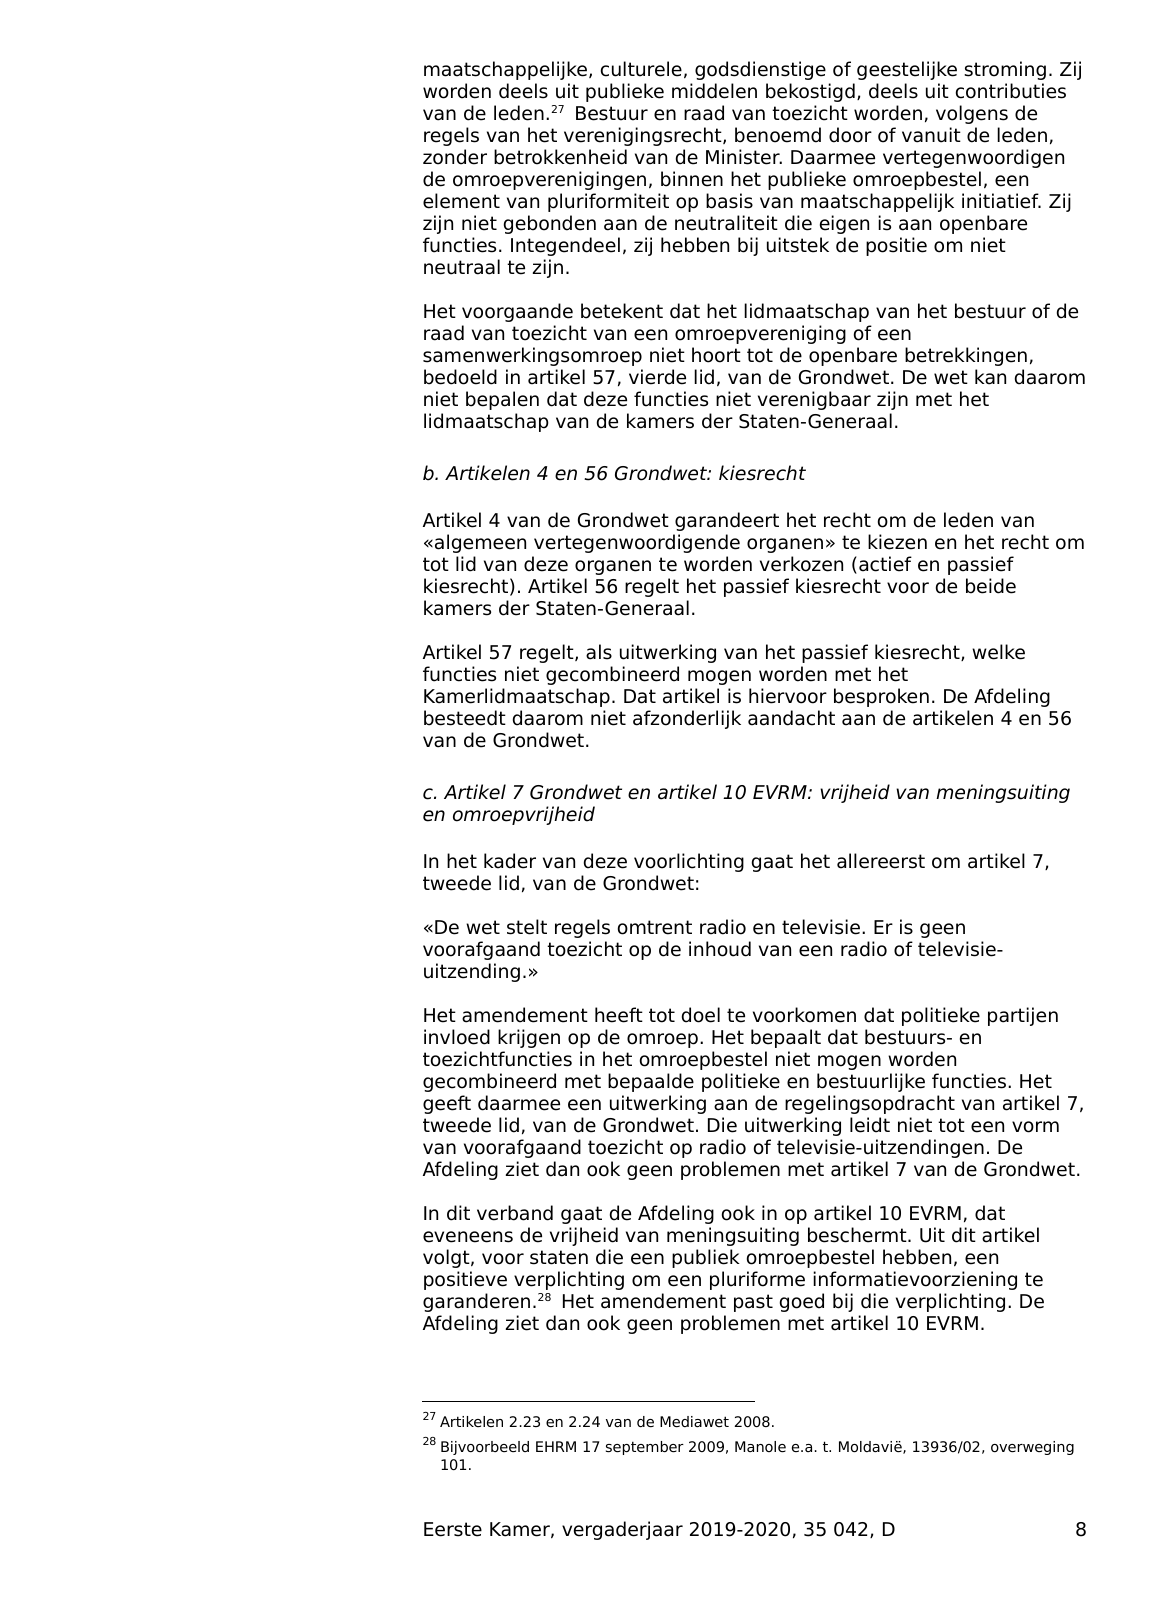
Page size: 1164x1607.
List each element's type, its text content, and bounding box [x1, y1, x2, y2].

subtitle b. Artikelen 4 en 56 Grondwet: kiesrecht [422, 463, 1087, 485]
text In het kader van deze voorlichting gaat het allereerst om artikel 7, tweede lid, van de Grondwet: [422, 851, 1087, 895]
text Artikelen 2.23 en 2.24 van de Mediawet 2008. [422, 1410, 1087, 1432]
text Artikel 57 regelt, als uitwerking van het passief kiesrecht, welke functies niet gecombineerd mogen worden met het Kamerlidmaatschap. Dat artikel is hiervoor besproken. De Afdeling besteedt daarom niet afzonderlijk aandacht aan de artikelen 4 en 56 van de Grondwet. [422, 642, 1087, 752]
text Bijvoorbeeld EHRM 17 september 2009, Manole e.a. t. Moldavië, 13936/02, overweging 101. [422, 1435, 1087, 1474]
text Het voorgaande betekent dat het lidmaatschap van het bestuur of de raad van toezicht van een omroepvereniging of een samenwerkingsomroep niet hoort tot de openbare betrekkingen, bedoeld in artikel 57, vierde lid, van de Grondwet. De wet kan daarom niet bepalen dat deze functies niet verenigbaar zijn met het lidmaatschap van de kamers der Staten-Generaal. [422, 301, 1087, 433]
text «De wet stelt regels omtrent radio en televisie. Er is geen voorafgaand toezicht op de inhoud van een radio of televisie-uitzending.» [422, 917, 1087, 983]
subtitle c. Artikel 7 Grondwet en artikel 10 EVRM: vrijheid van meningsuiting en omroepvrijheid [422, 782, 1087, 826]
text Het amendement heeft tot doel te voorkomen dat politieke partijen invloed krijgen op de omroep. Het bepaalt dat bestuurs- en toezichtfuncties in het omroepbestel niet mogen worden gecombineerd met bepaalde politieke en bestuurlijke functies. Het geeft daarmee een uitwerking aan de regelingsopdracht van artikel 7, tweede lid, van de Grondwet. Die uitwerking leidt niet tot een vorm van voorafgaand toezicht op radio of televisie-uitzendingen. De Afdeling ziet dan ook geen problemen met artikel 7 van de Grondwet. [422, 1005, 1087, 1181]
text maatschappelijke, culturele, godsdienstige of geestelijke stroming. Zij worden deels uit publieke middelen bekostigd, deels uit contributies van de leden. Bestuur en raad van toezicht worden, volgens de regels van het verenigingsrecht, benoemd door of vanuit de leden, zonder betrokkenheid van de Minister. Daarmee vertegenwoordigen de omroepverenigingen, binnen het publieke omroepbestel, een element van pluriformiteit op basis van maatschappelijk initiatief. Zij zijn niet gebonden aan de neutraliteit die eigen is aan openbare functies. Integendeel, zij hebben bij uitstek de positie om niet neutraal te zijn. [422, 59, 1087, 279]
text Artikel 4 van de Grondwet garandeert het recht om de leden van «algemeen vertegenwoordigende organen» te kiezen en het recht om tot lid van deze organen te worden verkozen (actief en passief kiesrecht). Artikel 56 regelt het passief kiesrecht voor de beide kamers der Staten-Generaal. [422, 510, 1087, 620]
text In dit verband gaat de Afdeling ook in op artikel 10 EVRM, dat eveneens de vrijheid van meningsuiting beschermt. Uit dit artikel volgt, voor staten die een publiek omroepbestel hebben, een positieve verplichting om een pluriforme informatievoorziening te garanderen. Het amendement past goed bij die verplichting. De Afdeling ziet dan ook geen problemen met artikel 10 EVRM. [422, 1203, 1087, 1335]
